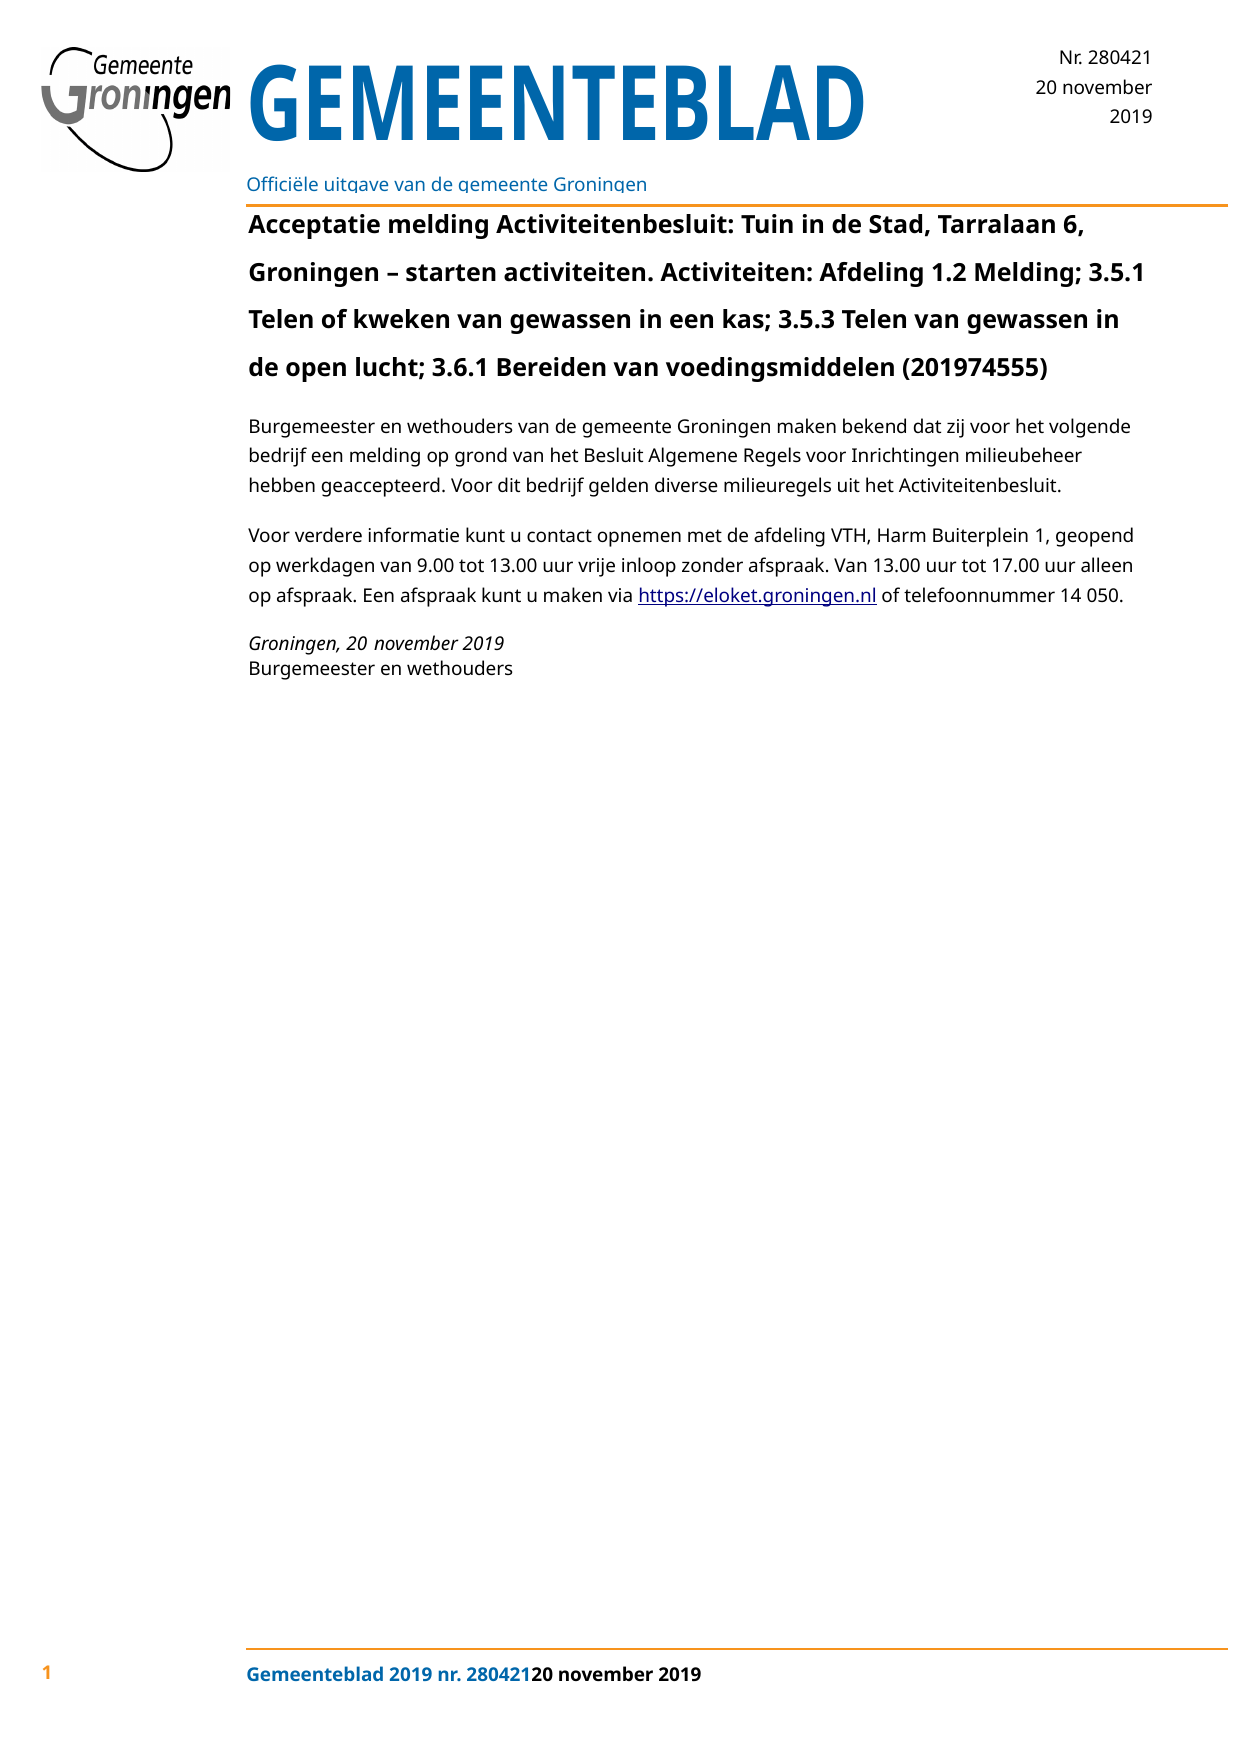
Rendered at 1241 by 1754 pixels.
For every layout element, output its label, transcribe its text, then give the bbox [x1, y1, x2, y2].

picture [41, 47, 231, 172]
text Burgemeester en wethouders van de gemeente Groningen maken bekend dat zij voor het volgende bedrijf een melding op grond van het Besluit Algemene Regels voor Inrichtingen milieubeheer hebben geaccepteerd. Voor dit bedrijf gelden diverse milieuregels uit het Activiteitenbesluit. [248, 413, 1152, 498]
text Acceptatie melding Activiteitenbesluit: Tuin in de Stad, Tarralaan 6, Groningen – starten activiteiten. Activiteiten: Afdeling 1.2 Melding; 3.5.1 Telen of kweken van gewassen in een kas; 3.5.3 Telen van gewassen in de open lucht; 3.6.1 Bereiden van voedingsmiddelen (201974555) [248, 207, 1152, 384]
text Groningen, 20 november 2019 [248, 630, 1152, 655]
text Voor verdere informatie kunt u contact opnemen met de afdeling VTH, Harm Buiterplein 1, geopend op werkdagen van 9.00 tot 13.00 uur vrije inloop zonder afspraak. Van 13.00 uur tot 17.00 uur alleen op afspraak. Een afspraak kunt u maken via https://eloket.groningen.nl of telefoonnummer 14 050. [248, 523, 1152, 608]
text Burgemeester en wethouders [248, 655, 1152, 681]
